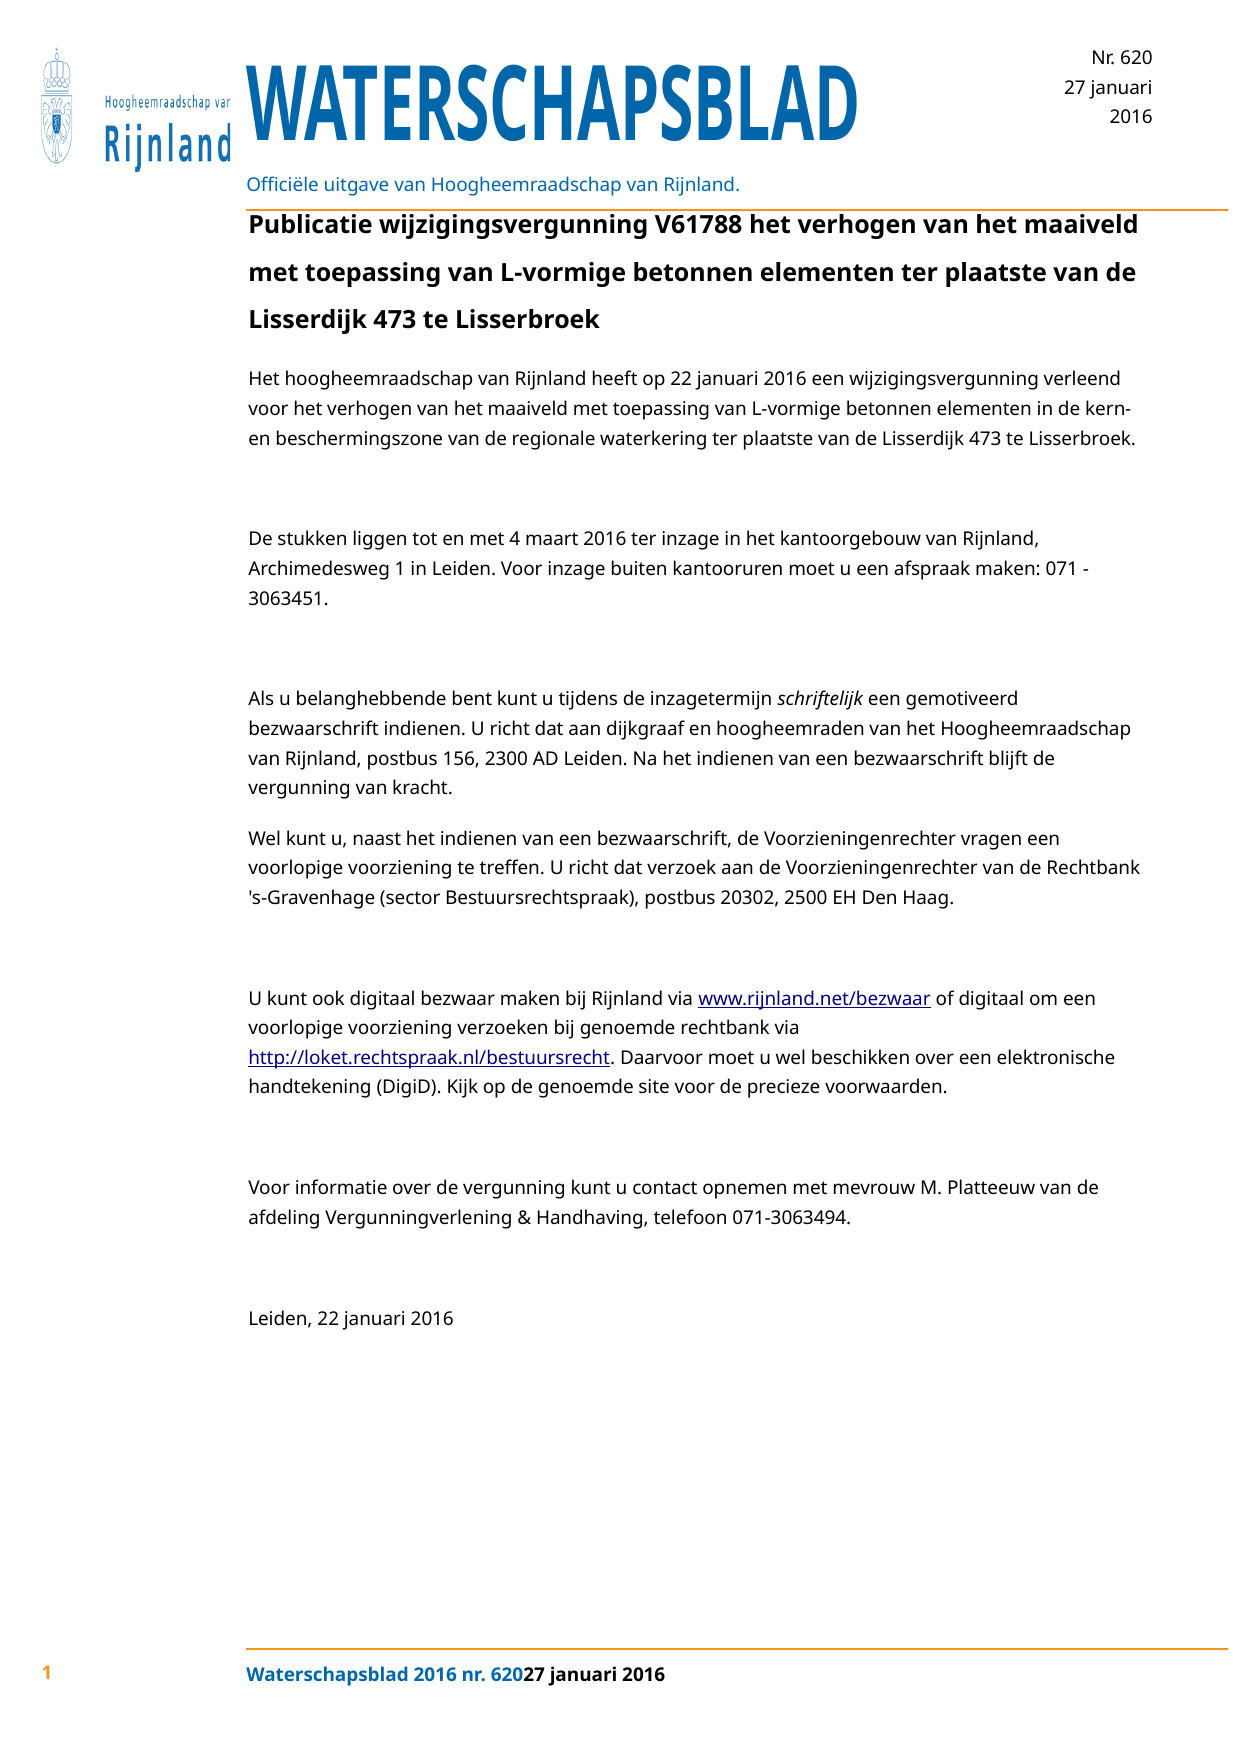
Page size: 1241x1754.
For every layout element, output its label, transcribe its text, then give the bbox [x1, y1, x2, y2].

text Voor informatie over de vergunning kunt u contact opnemen met mevrouw M. Platteeuw van de afdeling Vergunningverlening & Handhaving, telefoon 071-3063494. [248, 1174, 1152, 1229]
text Publicatie wijzigingsvergunning V61788 het verhogen van het maaiveld met toepassing van L-vormige betonnen elementen ter plaatste van de Lisserdijk 473 te Lisserbroek [248, 211, 1152, 336]
text U kunt ook digitaal bezwaar maken bij Rijnland via www.rijnland.net/bezwaar of digitaal om een voorlopige voorziening verzoeken bij genoemde rechtbank via http://loket.rechtspraak.nl/bestuursrecht. Daarvoor moet u wel beschikken over een elektronische handtekening (DigiD). Kijk op de genoemde site voor de precieze voorwaarden. [248, 985, 1152, 1099]
picture [41, 47, 231, 172]
text Als u belanghebbende bent kunt u tijdens de inzagetermijn schriftelijk een gemotiveerd bezwaarschrift indienen. U richt dat aan dijkgraaf en hoogheemraden van het Hoogheemraadschap van Rijnland, postbus 156, 2300 AD Leiden. Na het indienen van een bezwaarschrift blijft de vergunning van kracht. [248, 686, 1152, 800]
text Het hoogheemraadschap van Rijnland heeft op 22 januari 2016 een wijzigingsvergunning verleend voor het verhogen van het maaiveld met toepassing van L-vormige betonnen elementen in de kern- en beschermingszone van de regionale waterkering ter plaatste van de Lisserdijk 473 te Lisserbroek. [248, 366, 1152, 450]
text Wel kunt u, naast het indienen van een bezwaarschrift, de Voorzieningenrechter vragen een voorlopige voorziening te treffen. U richt dat verzoek aan de Voorzieningenrechter van de Rechtbank 's-Gravenhage (sector Bestuursrechtspraak), postbus 20302, 2500 EH Den Haag. [248, 825, 1152, 909]
text Leiden, 22 januari 2016 [248, 1305, 1152, 1330]
text De stukken liggen tot en met 4 maart 2016 ter inzage in het kantoorgebouw van Rijnland, Archimedesweg 1 in Leiden. Voor inzage buiten kantooruren moet u een afspraak maken: 071 - 3063451. [248, 526, 1152, 610]
